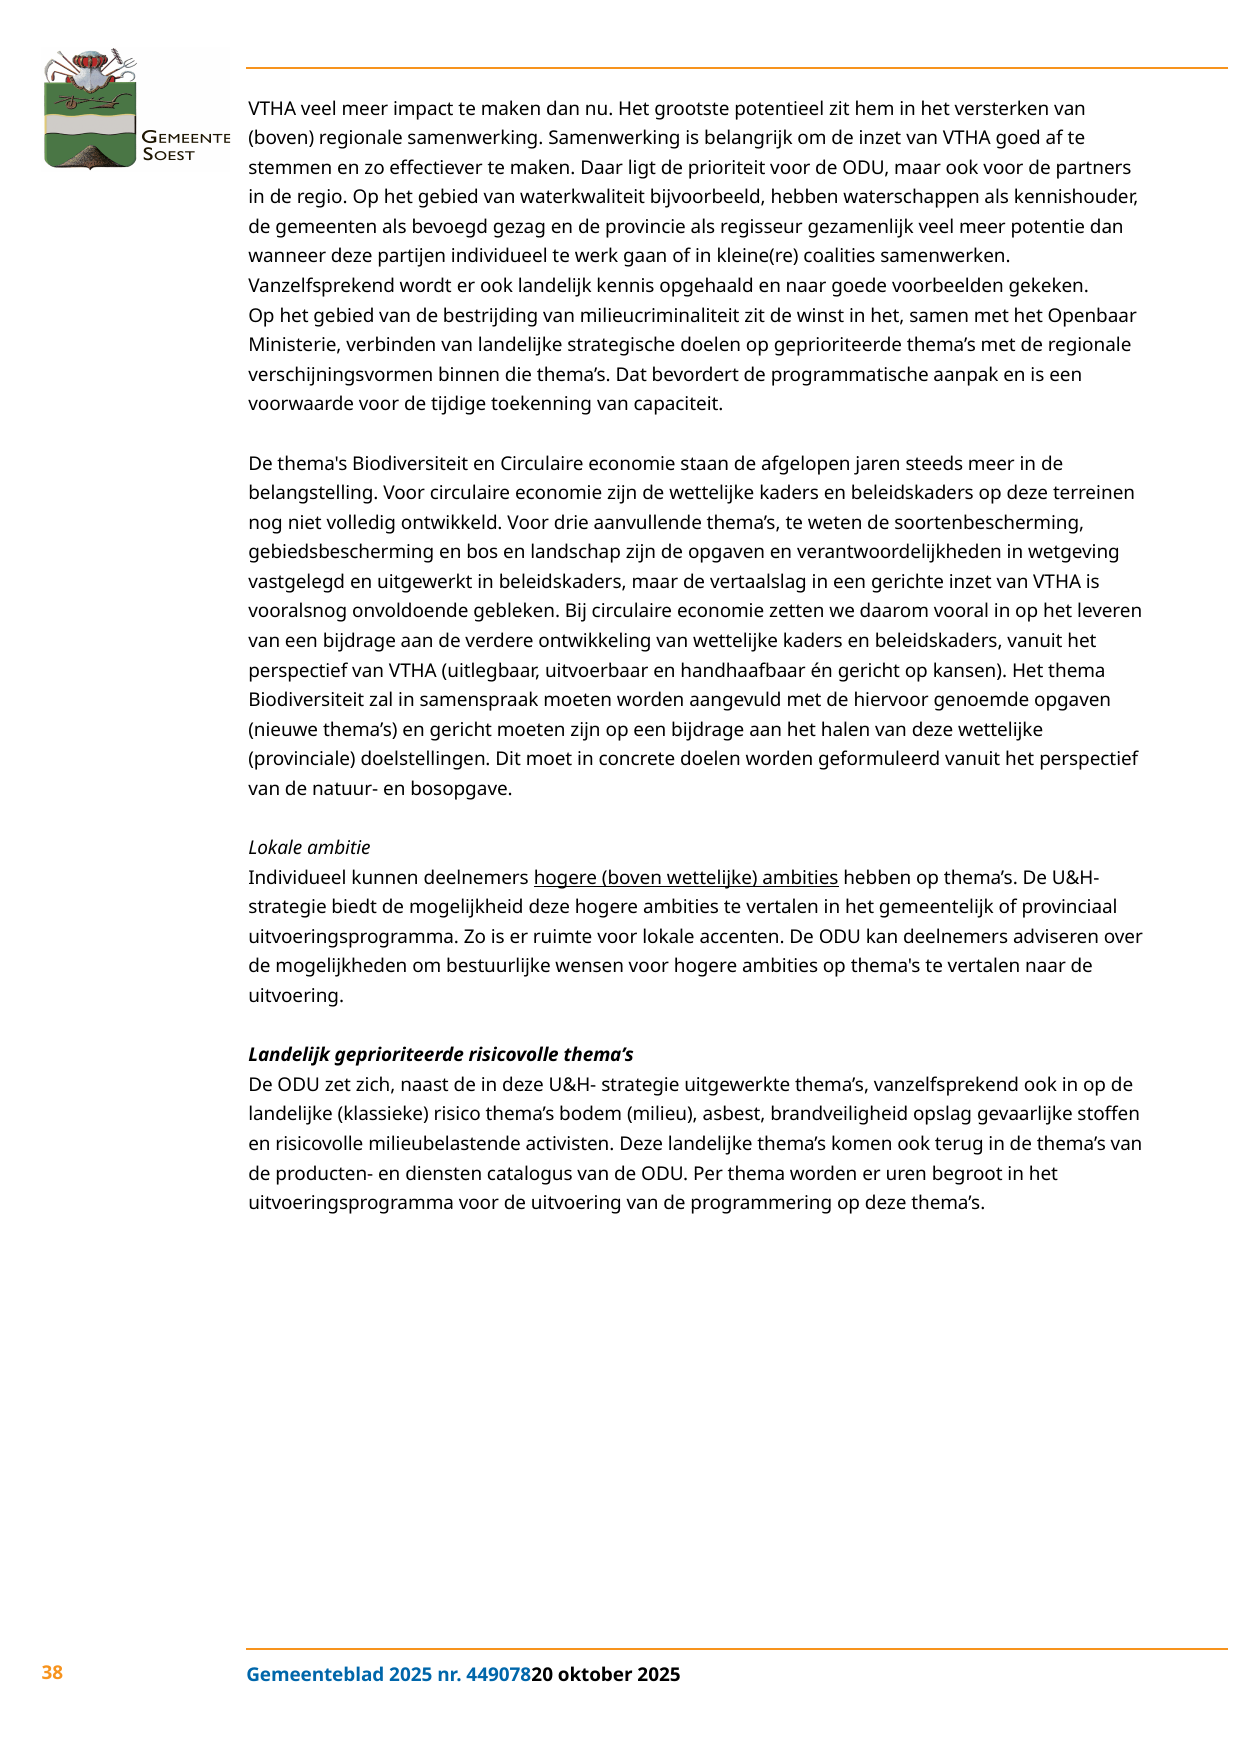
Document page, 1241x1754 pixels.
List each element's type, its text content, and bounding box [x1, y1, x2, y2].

text Lokale ambitie [248, 834, 1152, 860]
text Individueel kunnen deelnemers hogere (boven wettelijke) ambities hebben op thema’s. De U&H-strategie biedt de mogelijkheid deze hogere ambities te vertalen in het gemeentelijk of provinciaal uitvoeringsprogramma. Zo is er ruimte voor lokale accenten. De ODU kan deelnemers adviseren over de mogelijkheden om bestuurlijke wensen voor hogere ambities op thema's te vertalen naar de uitvoering. [248, 864, 1152, 1008]
text Op het gebied van de bestrijding van milieucriminaliteit zit de winst in het, samen met het Openbaar Ministerie, verbinden van landelijke strategische doelen op geprioriteerde thema’s met de regionale verschijningsvormen binnen die thema’s. Dat bevordert de programmatische aanpak en is een voorwaarde voor de tijdige toekenning van capaciteit. [248, 302, 1152, 416]
text Landelijk geprioriteerde risicovolle thema’s [248, 1041, 1152, 1067]
text VTHA veel meer impact te maken dan nu. Het grootste potentieel zit hem in het versterken van (boven) regionale samenwerking. Samenwerking is belangrijk om de inzet van VTHA goed af te stemmen en zo effectiever te maken. Daar ligt de prioriteit voor de ODU, maar ook voor de partners in de regio. Op het gebied van waterkwaliteit bijvoorbeeld, hebben waterschappen als kennishouder, de gemeenten als bevoegd gezag en de provincie als regisseur gezamenlijk veel meer potentie dan wanneer deze partijen individueel te werk gaan of in kleine(re) coalities samenwerken. Vanzelfsprekend wordt er ook landelijk kennis opgehaald en naar goede voorbeelden gekeken. [248, 95, 1152, 298]
picture [41, 47, 231, 172]
text De ODU zet zich, naast de in deze U&H- strategie uitgewerkte thema’s, vanzelfsprekend ook in op de landelijke (klassieke) risico thema’s bodem (milieu), asbest, brandveiligheid opslag gevaarlijke stoffen en risicovolle milieubelastende activisten. Deze landelijke thema’s komen ook terug in de thema’s van de producten- en diensten catalogus van de ODU. Per thema worden er uren begroot in het uitvoeringsprogramma voor de uitvoering van de programmering op deze thema’s. [248, 1071, 1152, 1215]
text De thema's Biodiversiteit en Circulaire economie staan de afgelopen jaren steeds meer in de belangstelling. Voor circulaire economie zijn de wettelijke kaders en beleidskaders op deze terreinen nog niet volledig ontwikkeld. Voor drie aanvullende thema’s, te weten de soortenbescherming, gebiedsbescherming en bos en landschap zijn de opgaven en verantwoordelijkheden in wetgeving vastgelegd en uitgewerkt in beleidskaders, maar de vertaalslag in een gerichte inzet van VTHA is vooralsnog onvoldoende gebleken. Bij circulaire economie zetten we daarom vooral in op het leveren van een bijdrage aan de verdere ontwikkeling van wettelijke kaders en beleidskaders, vanuit het perspectief van VTHA (uitlegbaar, uitvoerbaar en handhaafbaar én gericht op kansen). Het thema Biodiversiteit zal in samenspraak moeten worden aangevuld met de hiervoor genoemde opgaven (nieuwe thema’s) en gericht moeten zijn op een bijdrage aan het halen van deze wettelijke (provinciale) doelstellingen. Dit moet in concrete doelen worden geformuleerd vanuit het perspectief van de natuur- en bosopgave. [248, 450, 1152, 801]
